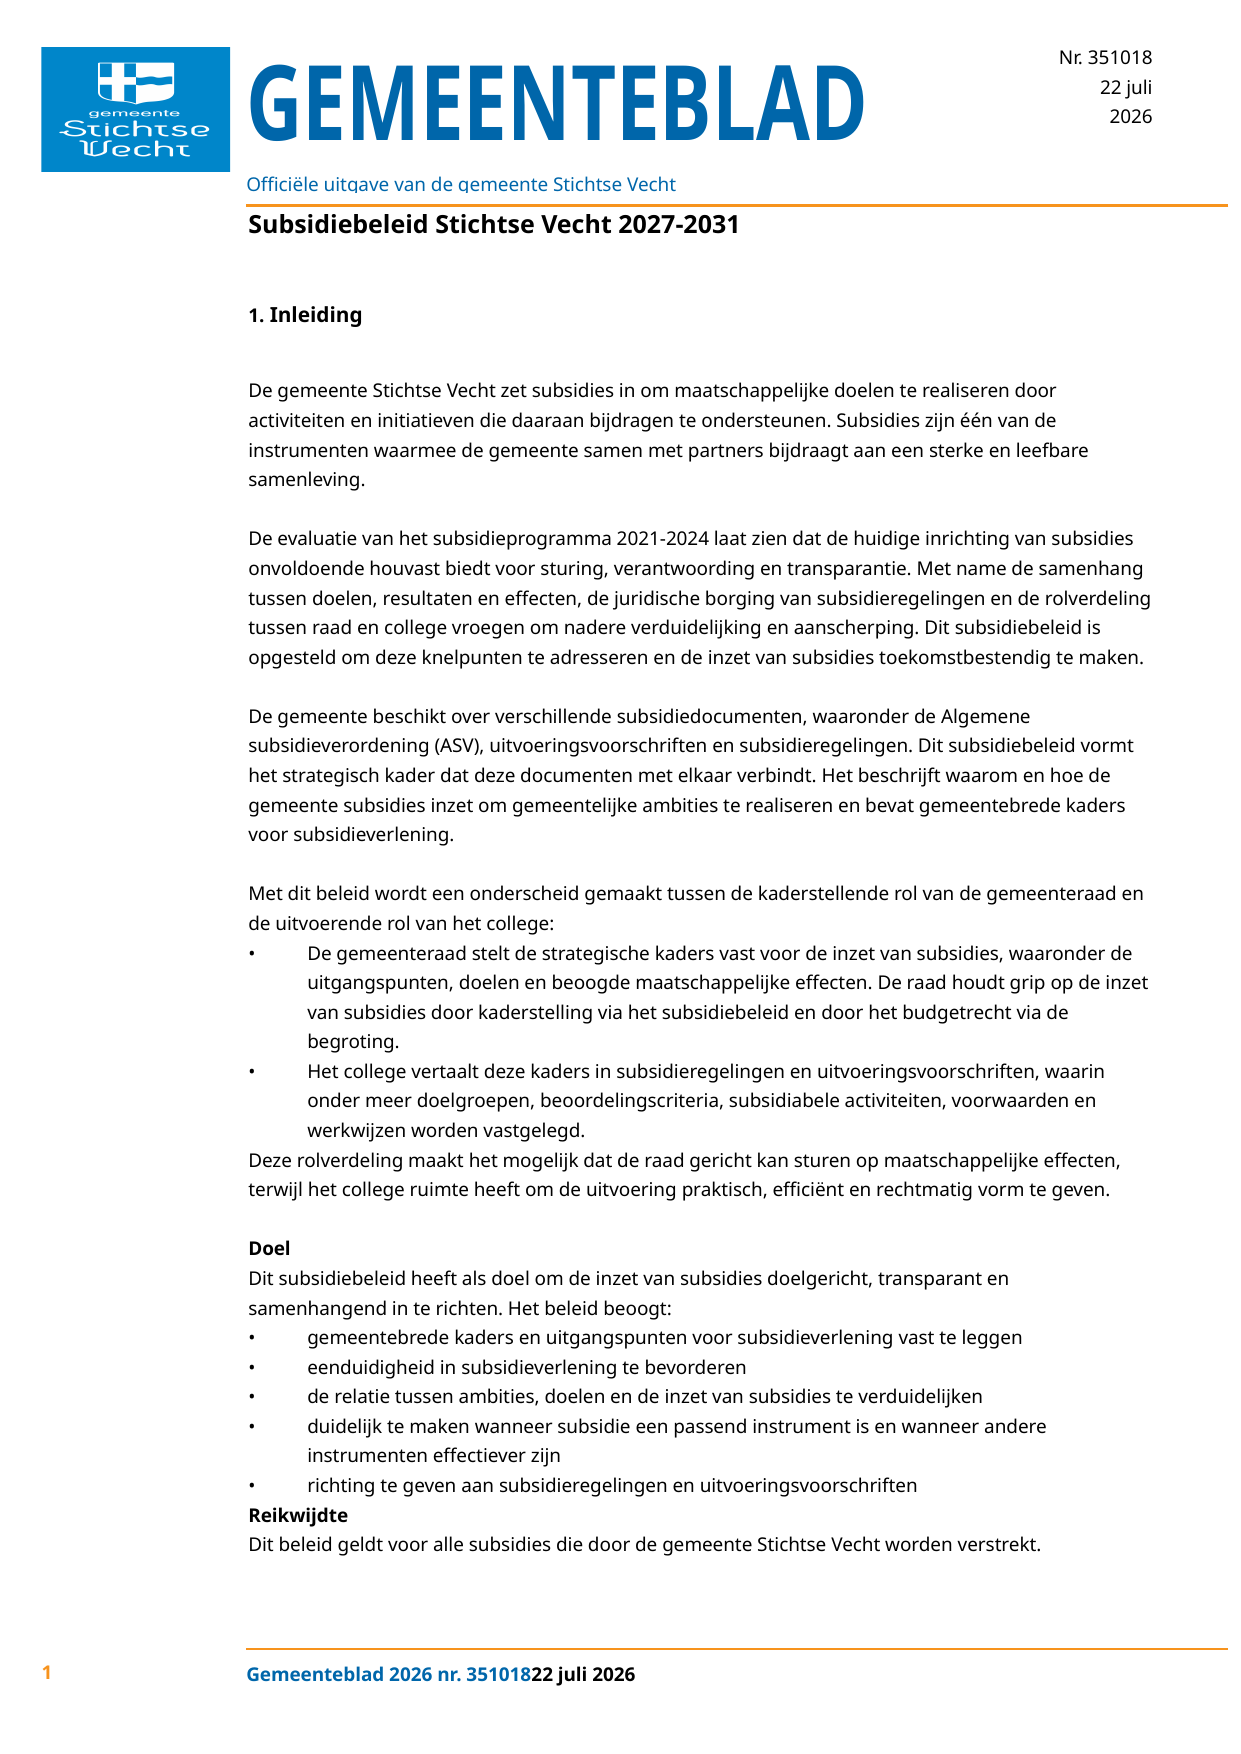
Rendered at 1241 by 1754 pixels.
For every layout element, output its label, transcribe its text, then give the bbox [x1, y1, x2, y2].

text Dit beleid geldt voor alle subsidies die door de gemeente Stichtse Vecht worden verstrekt. [248, 1531, 1152, 1557]
list Het college vertaalt deze kaders in subsidieregelingen en uitvoeringsvoorschriften, waarin onder meer doelgroepen, beoordelingscriteria, subsidiabele activiteiten, voorwaarden en werkwijzen worden vastgelegd. [248, 1058, 1152, 1143]
text Subsidiebeleid Stichtse Vecht 2027-2031 [248, 207, 1152, 241]
text 1. Inleiding [248, 300, 1152, 328]
picture [137, 63, 174, 103]
text Doel [248, 1236, 1152, 1261]
text Reikwijdte [248, 1502, 1152, 1527]
list De gemeenteraad stelt de strategische kaders vast voor de inzet van subsidies, waaronder de uitgangspunten, doelen en beoogde maatschappelijke effecten. De raad houdt grip op de inzet van subsidies door kaderstelling via het subsidiebeleid en door het budgetrecht via de begroting. [248, 940, 1152, 1054]
text De gemeente Stichtse Vecht zet subsidies in om maatschappelijke doelen te realiseren door activiteiten en initiatieven die daaraan bijdragen te ondersteunen. Subsidies zijn één van de instrumenten waarmee de gemeente samen met partners bijdraagt aan een sterke en leefbare samenleving. [248, 378, 1152, 492]
list gemeentebrede kaders en uitgangspunten voor subsidieverlening vast te leggen [248, 1324, 1152, 1350]
list de relatie tussen ambities, doelen en de inzet van subsidies te verduidelijken [248, 1383, 1152, 1409]
picture [99, 63, 135, 101]
text Deze rolverdeling maakt het mogelijk dat de raad gericht kan sturen op maatschappelijke effecten, terwijl het college ruimte heeft om de uitvoering praktisch, efficiënt en rechtmatig vorm te geven. [248, 1147, 1152, 1202]
text Met dit beleid wordt een onderscheid gemaakt tussen de kaderstellende rol van de gemeenteraad en de uitvoerende rol van het college: [248, 881, 1152, 936]
text De gemeente beschikt over verschillende subsidiedocumenten, waaronder de Algemene subsidieverordening (ASV), uitvoeringsvoorschriften en subsidieregelingen. Dit subsidiebeleid vormt het strategisch kader dat deze documenten met elkaar verbindt. Het beschrijft waarom en hoe de gemeente subsidies inzet om gemeentelijke ambities te realiseren en bevat gemeentebrede kaders voor subsidieverlening. [248, 703, 1152, 847]
list richting te geven aan subsidieregelingen en uitvoeringsvoorschriften [248, 1472, 1152, 1498]
text Dit subsidiebeleid heeft als doel om de inzet van subsidies doelgericht, transparant en samenhangend in te richten. Het beleid beoogt: [248, 1265, 1152, 1320]
text De evaluatie van het subsidieprogramma 2021-2024 laat zien dat de huidige inrichting van subsidies onvoldoende houvast biedt voor sturing, verantwoording en transparantie. Met name de samenhang tussen doelen, resultaten en effecten, de juridische borging van subsidieregelingen en de rolverdeling tussen raad en college vroegen om nadere verduidelijking en aanscherping. Dit subsidiebeleid is opgesteld om deze knelpunten te adresseren en de inzet van subsidies toekomstbestendig te maken. [248, 526, 1152, 669]
list duidelijk te maken wanneer subsidie een passend instrument is en wanneer andere instrumenten effectiever zijn [248, 1413, 1152, 1468]
list eenduidigheid in subsidieverlening te bevorderen [248, 1354, 1152, 1379]
